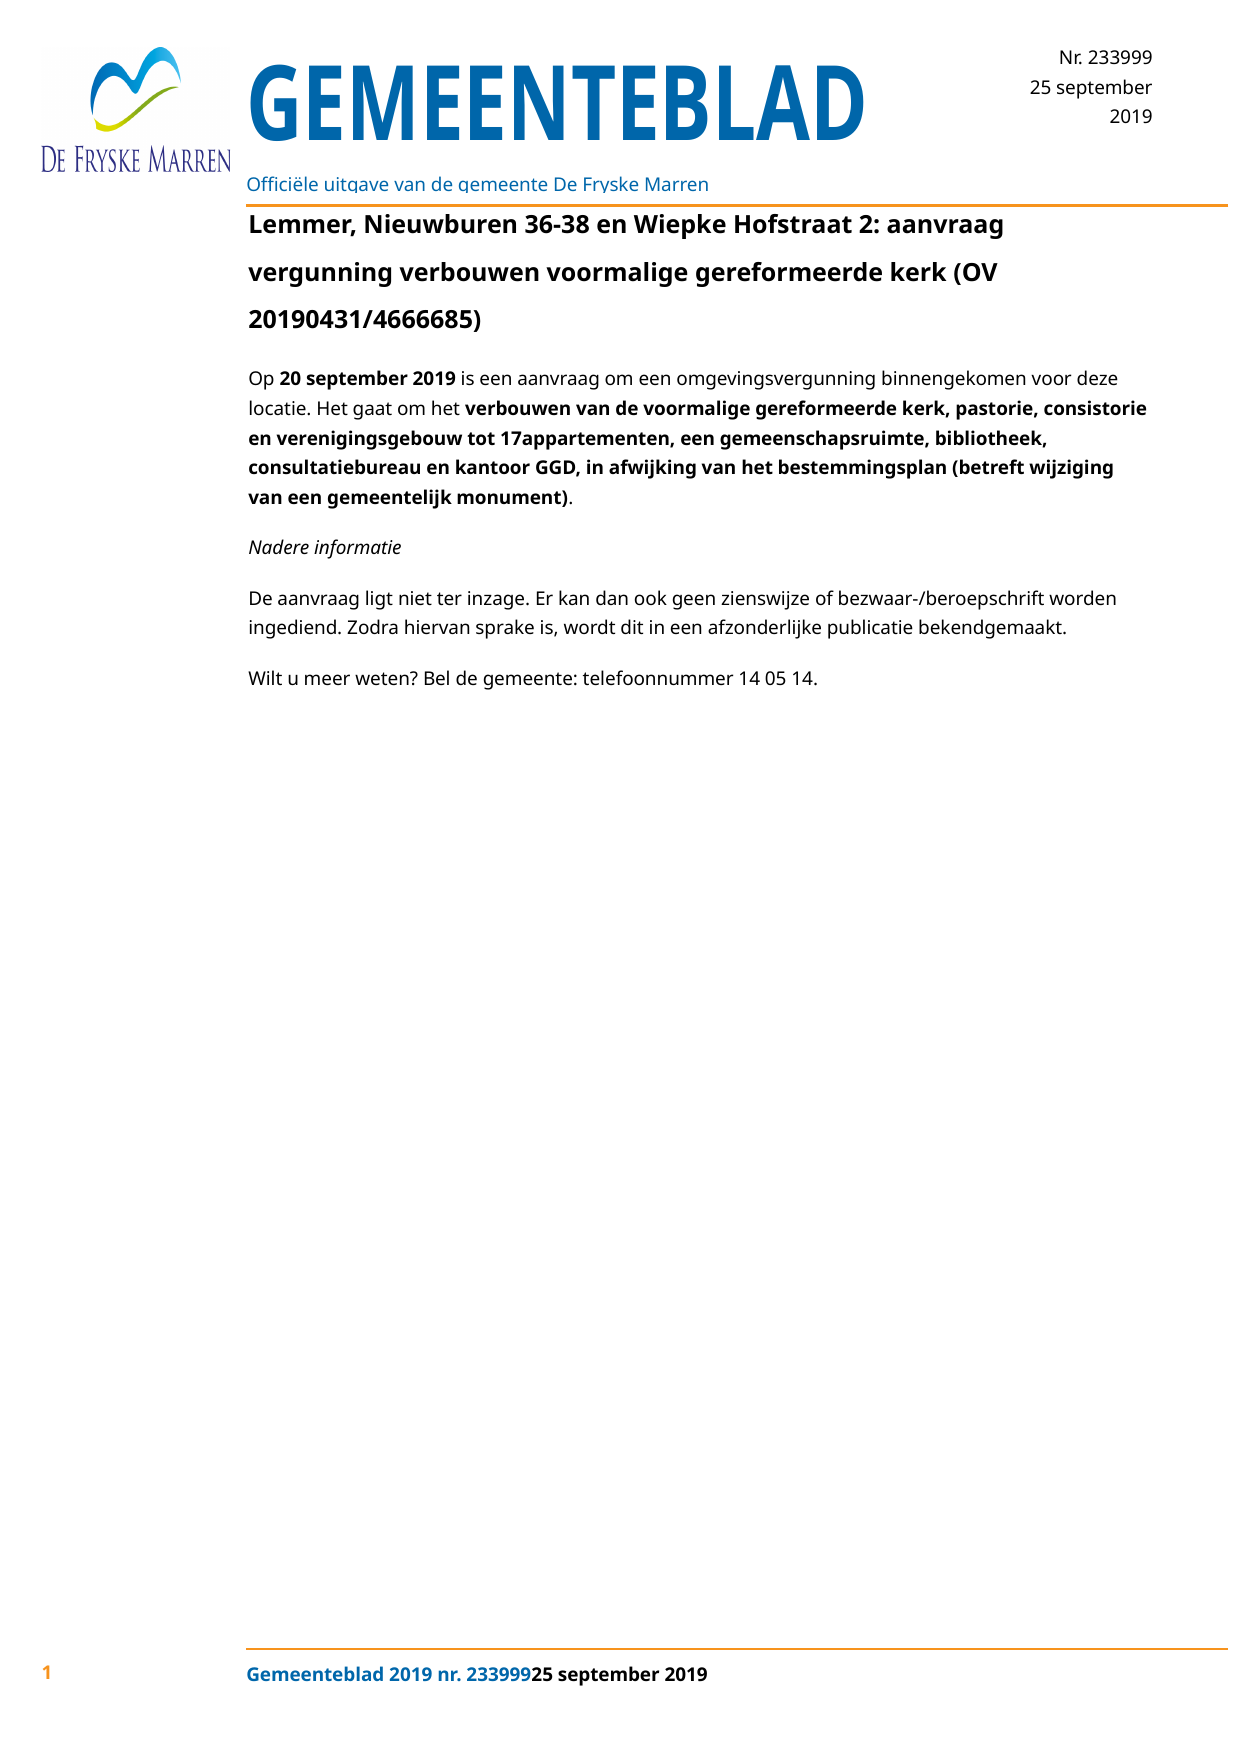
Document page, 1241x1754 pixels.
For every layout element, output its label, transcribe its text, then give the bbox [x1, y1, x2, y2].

text Wilt u meer weten? Bel de gemeente: telefoonnummer 14 05 14. [248, 665, 1152, 690]
picture [41, 47, 231, 172]
text Op 20 september 2019 is een aanvraag om een omgevingsvergunning binnengekomen voor deze locatie. Het gaat om het verbouwen van de voormalige gereformeerde kerk, pastorie, consistorie en verenigingsgebouw tot 17appartementen, een gemeenschapsruimte, bibliotheek, consultatiebureau en kantoor GGD, in afwijking van het bestemmingsplan (betreft wijziging van een gemeentelijk monument). [248, 366, 1152, 509]
text De aanvraag ligt niet ter inzage. Er kan dan ook geen zienswijze of bezwaar-/beroepschrift worden ingediend. Zodra hiervan sprake is, wordt dit in een afzonderlijke publicatie bekendgemaakt. [248, 585, 1152, 640]
text Lemmer, Nieuwburen 36-38 en Wiepke Hofstraat 2: aanvraag vergunning verbouwen voormalige gereformeerde kerk (OV 20190431/4666685) [248, 207, 1152, 336]
text Nadere informatie [248, 534, 1152, 560]
